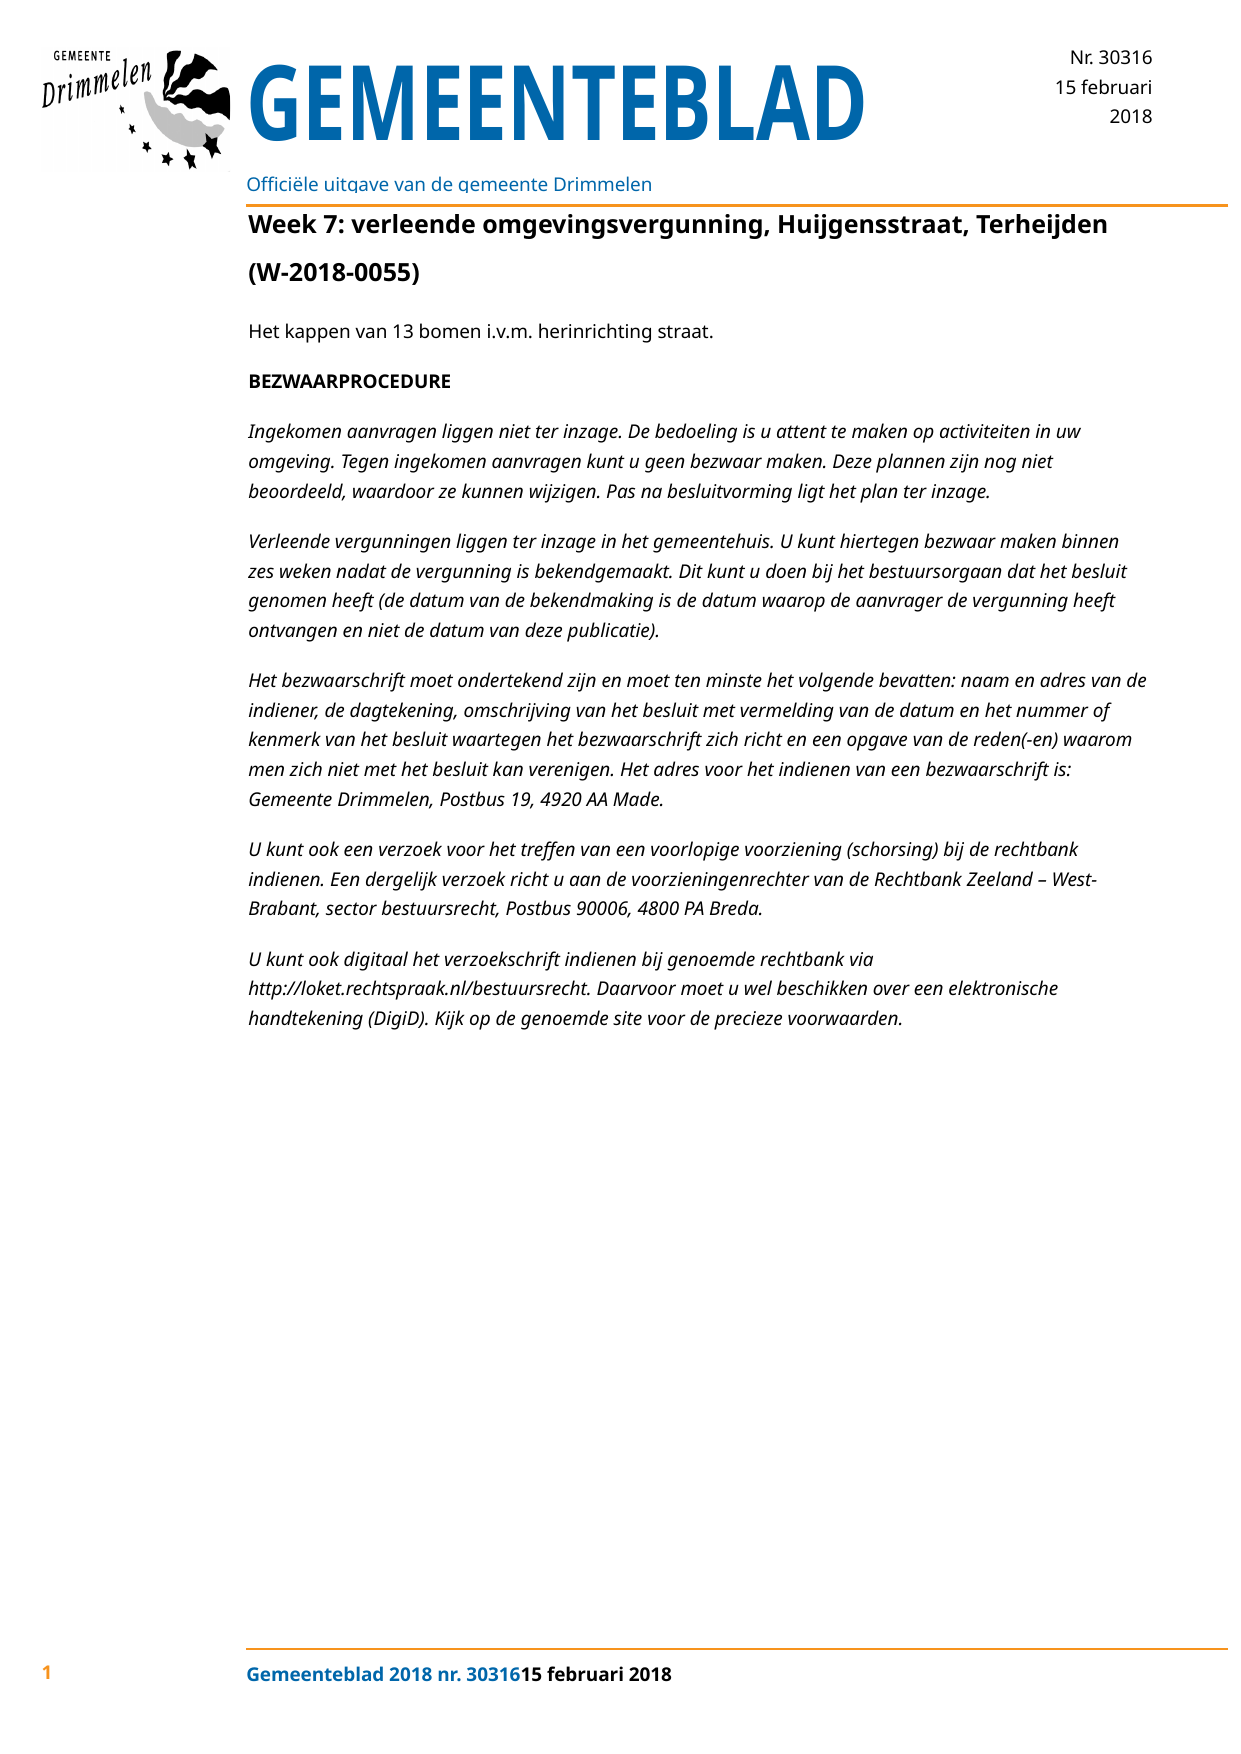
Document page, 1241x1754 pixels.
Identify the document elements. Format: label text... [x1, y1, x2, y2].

text U kunt ook digitaal het verzoekschrift indienen bij genoemde rechtbank via http://loket.rechtspraak.nl/bestuursrecht. Daarvoor moet u wel beschikken over een elektronische handtekening (DigiD). Kijk op de genoemde site voor de precieze voorwaarden. [248, 946, 1152, 1031]
text BEZWAARPROCEDURE [248, 368, 1152, 394]
text Verleende vergunningen liggen ter inzage in het gemeentehuis. U kunt hiertegen bezwaar maken binnen zes weken nadat de vergunning is bekendgemaakt. Dit kunt u doen bij het bestuursorgaan dat het besluit genomen heeft (de datum van de bekendmaking is de datum waarop de aanvrager de vergunning heeft ontvangen en niet de datum van deze publicatie). [248, 528, 1152, 643]
text U kunt ook een verzoek voor het treffen van een voorlopige voorziening (schorsing) bij de rechtbank indienen. Een dergelijk verzoek richt u aan de voorzieningenrechter van de Rechtbank Zeeland – West-Brabant, sector bestuursrecht, Postbus 90006, 4800 PA Breda. [248, 836, 1152, 921]
text Week 7: verleende omgevingsvergunning, Huijgensstraat, Terheijden (W-2018-0055) [248, 207, 1152, 288]
text Het kappen van 13 bomen i.v.m. herinrichting straat. [248, 318, 1152, 344]
text Ingekomen aanvragen liggen niet ter inzage. De bedoeling is u attent te maken op activiteiten in uw omgeving. Tegen ingekomen aanvragen kunt u geen bezwaar maken. Deze plannen zijn nog niet beoordeeld, waardoor ze kunnen wijzigen. Pas na besluitvorming ligt het plan ter inzage. [248, 419, 1152, 504]
text Het bezwaarschrift moet ondertekend zijn en moet ten minste het volgende bevatten: naam en adres van de indiener, de dagtekening, omschrijving van het besluit met vermelding van de datum en het nummer of kenmerk van het besluit waartegen het bezwaarschrift zich richt en een opgave van de reden(-en) waarom men zich niet met het besluit kan verenigen. Het adres voor het indienen van een bezwaarschrift is: Gemeente Drimmelen, Postbus 19, 4920 AA Made. [248, 667, 1152, 812]
picture [41, 47, 231, 172]
